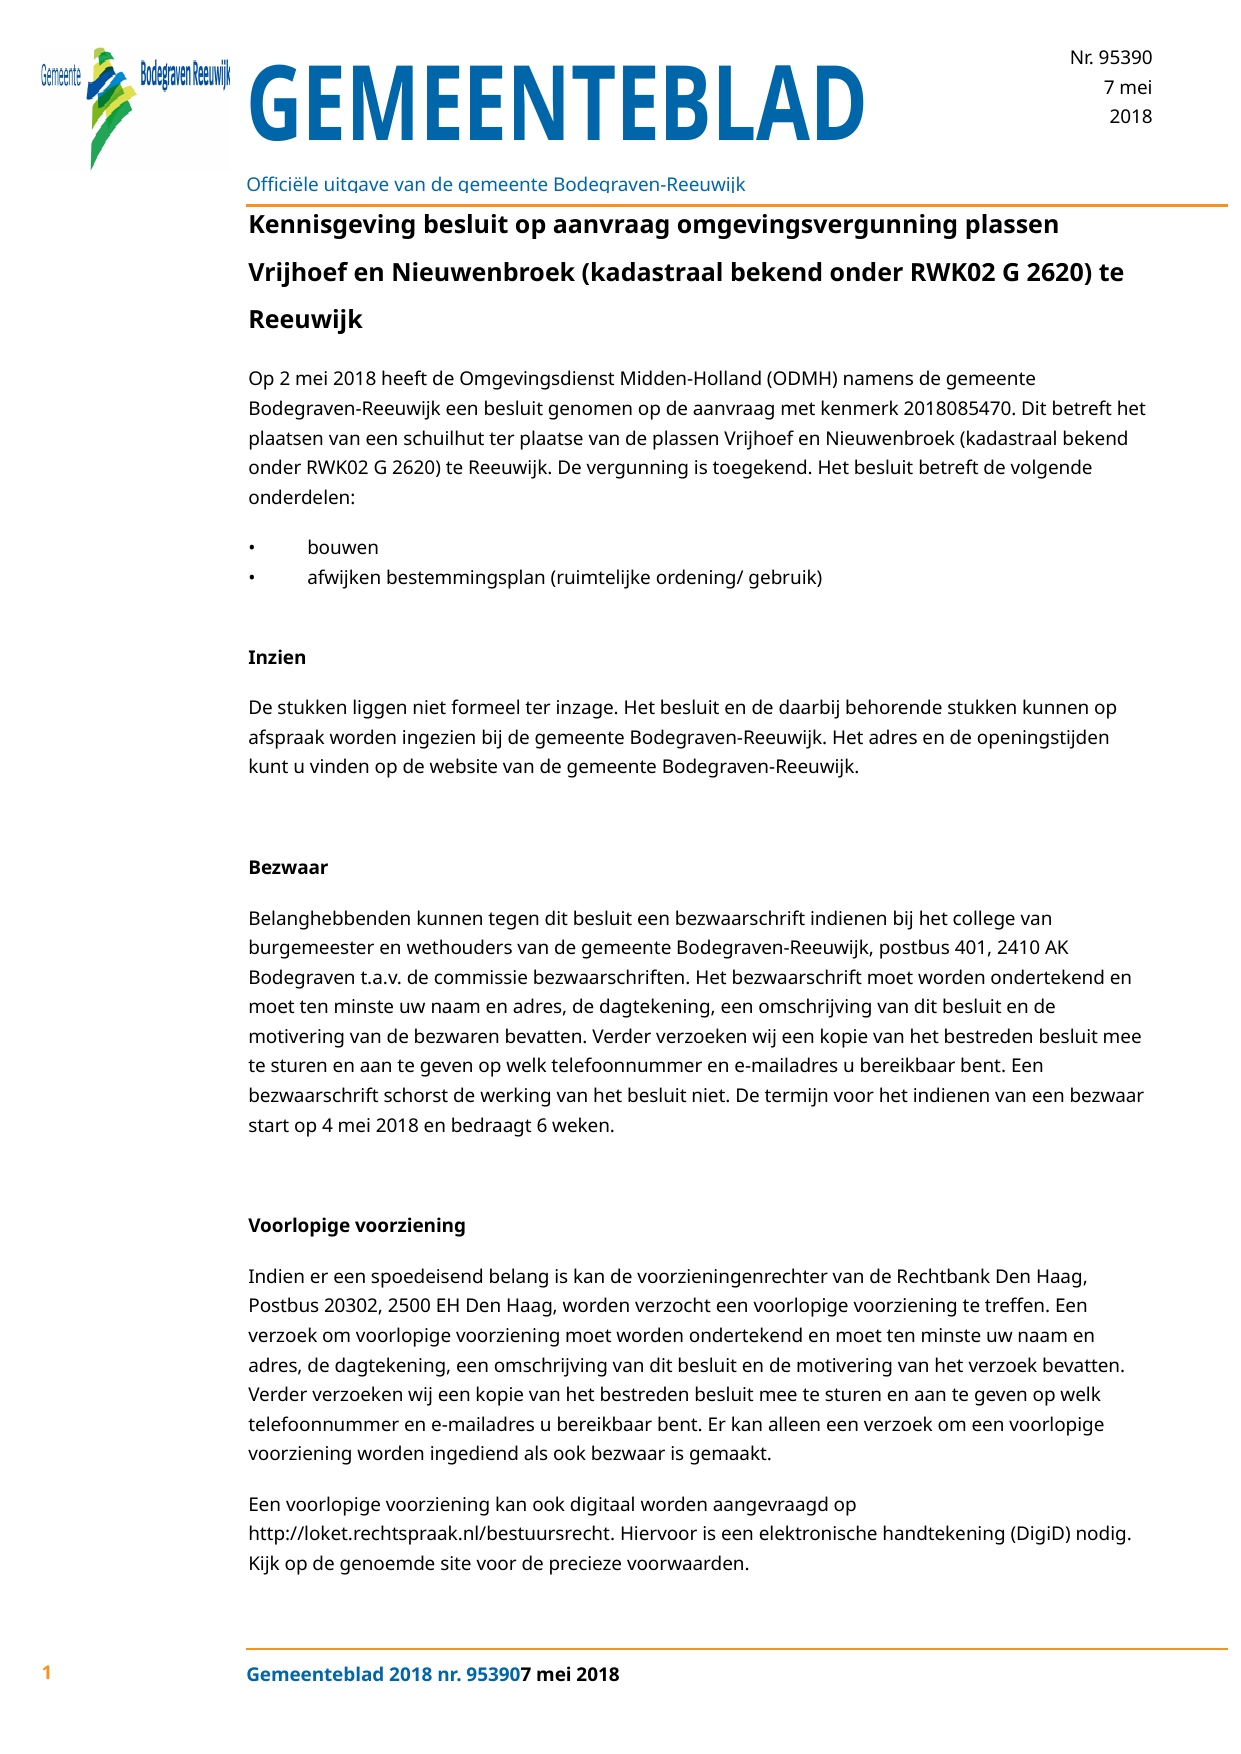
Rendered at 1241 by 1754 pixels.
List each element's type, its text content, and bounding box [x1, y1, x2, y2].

picture [41, 47, 231, 172]
list bouwen [248, 534, 1152, 560]
text Bezwaar [248, 854, 1152, 880]
text Op 2 mei 2018 heeft de Omgevingsdienst Midden-Holland (ODMH) namens de gemeente Bodegraven-Reeuwijk een besluit genomen op de aanvraag met kenmerk 2018085470. Dit betreft het plaatsen van een schuilhut ter plaatse van de plassen Vrijhoef en Nieuwenbroek (kadastraal bekend onder RWK02 G 2620) te Reeuwijk. De vergunning is toegekend. Het besluit betreft de volgende onderdelen: [248, 366, 1152, 509]
text Kennisgeving besluit op aanvraag omgevingsvergunning plassen Vrijhoef en Nieuwenbroek (kadastraal bekend onder RWK02 G 2620) te Reeuwijk [248, 207, 1152, 336]
text Voorlopige voorziening [248, 1213, 1152, 1238]
text Inzien [248, 644, 1152, 669]
text De stukken liggen niet formeel ter inzage. Het besluit en de daarbij behorende stukken kunnen op afspraak worden ingezien bij de gemeente Bodegraven-Reeuwijk. Het adres en de openingstijden kunt u vinden op de website van de gemeente Bodegraven-Reeuwijk. [248, 694, 1152, 779]
text Belanghebbenden kunnen tegen dit besluit een bezwaarschrift indienen bij het college van burgemeester en wethouders van de gemeente Bodegraven-Reeuwijk, postbus 401, 2410 AK Bodegraven t.a.v. de commissie bezwaarschriften. Het bezwaarschrift moet worden ondertekend en moet ten minste uw naam en adres, de dagtekening, een omschrijving van dit besluit en de motivering van de bezwaren bevatten. Verder verzoeken wij een kopie van het bestreden besluit mee te sturen en aan te geven op welk telefoonnummer en e-mailadres u bereikbaar bent. Een bezwaarschrift schorst de werking van het besluit niet. De termijn voor het indienen van een bezwaar start op 4 mei 2018 en bedraagt 6 weken. [248, 905, 1152, 1137]
text Een voorlopige voorziening kan ook digitaal worden aangevraagd op http://loket.rechtspraak.nl/bestuursrecht. Hiervoor is een elektronische handtekening (DigiD) nodig. Kijk op de genoemde site voor de precieze voorwaarden. [248, 1491, 1152, 1576]
text Indien er een spoedeisend belang is kan de voorzieningenrechter van de Rechtbank Den Haag, Postbus 20302, 2500 EH Den Haag, worden verzocht een voorlopige voorziening te treffen. Een verzoek om voorlopige voorziening moet worden ondertekend en moet ten minste uw naam en adres, de dagtekening, een omschrijving van dit besluit en de motivering van het verzoek bevatten. Verder verzoeken wij een kopie van het bestreden besluit mee te sturen en aan te geven op welk telefoonnummer en e-mailadres u bereikbaar bent. Er kan alleen een verzoek om een voorlopige voorziening worden ingediend als ook bezwaar is gemaakt. [248, 1263, 1152, 1466]
list afwijken bestemmingsplan (ruimtelijke ordening/ gebruik) [248, 564, 1152, 589]
